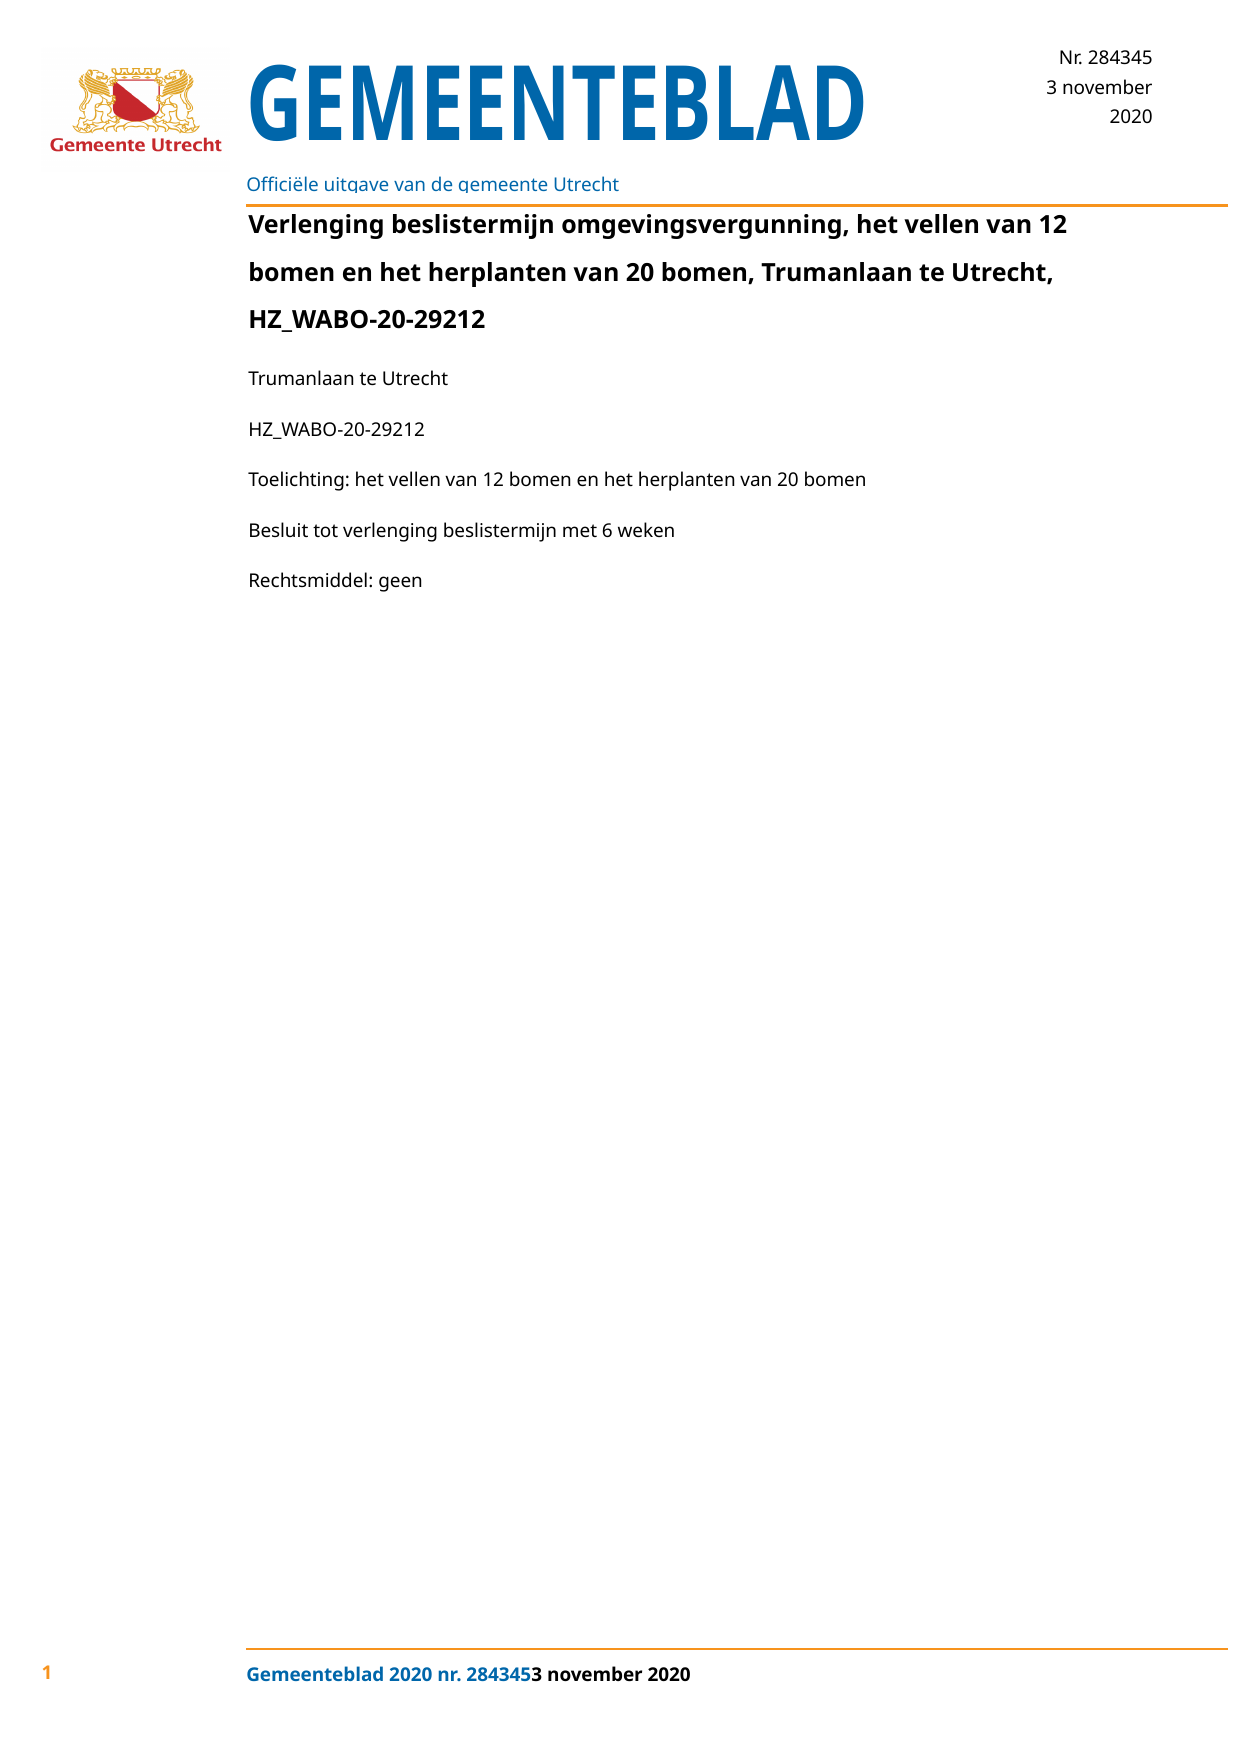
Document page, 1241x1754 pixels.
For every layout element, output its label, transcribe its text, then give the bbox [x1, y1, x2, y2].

text Besluit tot verlenging beslistermijn met 6 weken [248, 517, 1152, 542]
text Rechtsmiddel: geen [248, 567, 1152, 593]
text Trumanlaan te Utrecht [248, 366, 1152, 391]
picture [41, 47, 231, 172]
text Toelichting: het vellen van 12 bomen en het herplanten van 20 bomen [248, 466, 1152, 492]
text Verlenging beslistermijn omgevingsvergunning, het vellen van 12 bomen en het herplanten van 20 bomen, Trumanlaan te Utrecht, HZ_WABO-20-29212 [248, 207, 1152, 336]
text HZ_WABO-20-29212 [248, 416, 1152, 442]
